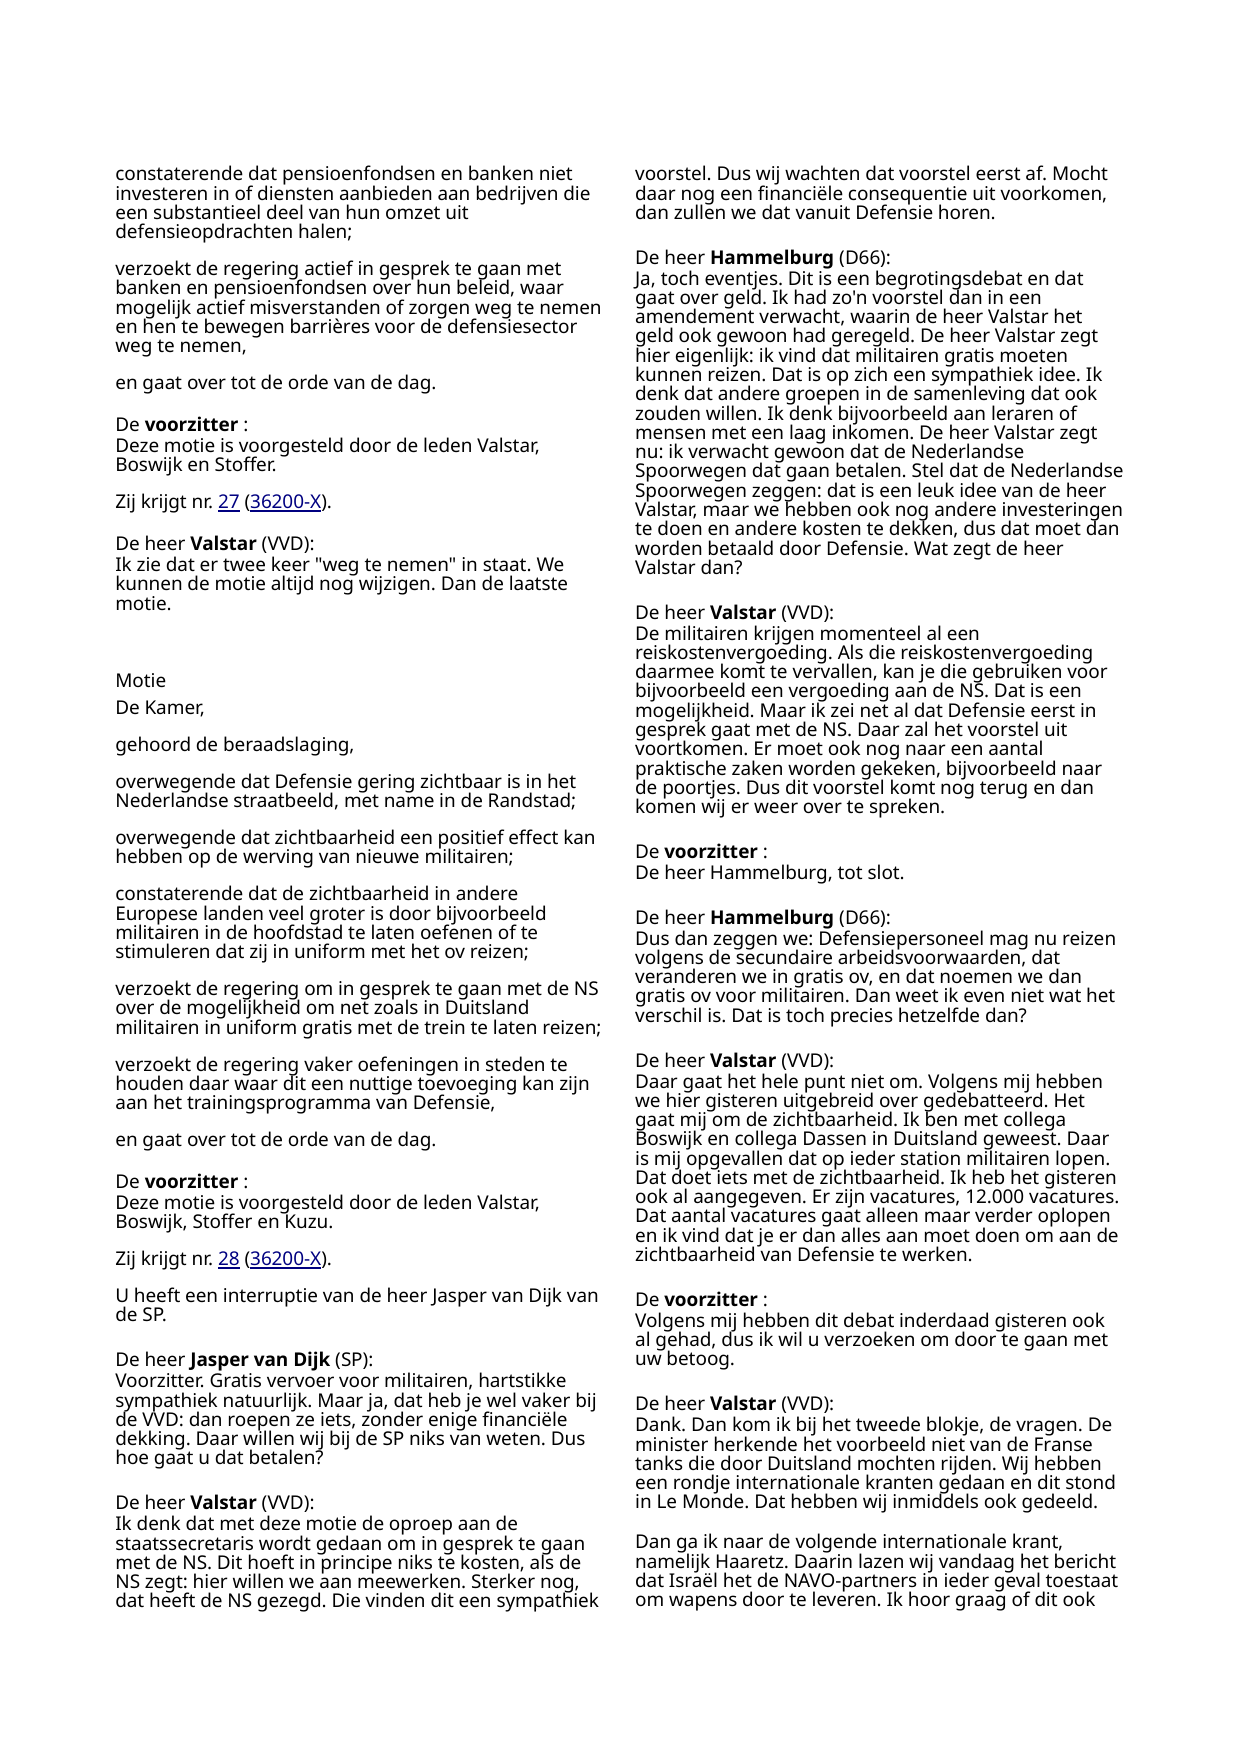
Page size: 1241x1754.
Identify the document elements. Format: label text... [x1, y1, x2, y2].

text voorstel. Dus wij wachten dat voorstel eerst af. Mocht daar nog een financiële consequentie uit voorkomen, dan zullen we dat vanuit Defensie horen. [635, 165, 1125, 223]
text Zij krijgt nr. 28 (36200-X). [115, 1250, 605, 1269]
text verzoekt de regering vaker oefeningen in steden te houden daar waar dit een nuttige toevoeging kan zijn aan het trainingsprogramma van Defensie, [115, 1056, 605, 1113]
text De heer Valstar (VVD): [115, 1489, 605, 1515]
text De voorzitter : [115, 1168, 605, 1194]
text De heer Valstar (VVD): [635, 1391, 1125, 1416]
text Deze motie is voorgesteld door de leden Valstar, Boswijk en Stoffer. [115, 437, 605, 475]
text De heer Hammelburg (D66): [635, 904, 1125, 930]
text en gaat over tot de orde van de dag. [115, 374, 605, 393]
text Dank. Dan kom ik bij het tweede blokje, de vragen. De minister herkende het voorbeeld niet van de Franse tanks die door Duitsland mochten rijden. Wij hebben een rondje internationale kranten gedaan en dit stond in Le Monde. Dat hebben wij inmiddels ook gedeeld. [635, 1416, 1125, 1513]
text constaterende dat pensioenfondsen en banken niet investeren in of diensten aanbieden aan bedrijven die een substantieel deel van hun omzet uit defensieopdrachten halen; [115, 165, 605, 242]
text De voorzitter : [635, 1286, 1125, 1312]
text Motie [115, 667, 605, 693]
text Zij krijgt nr. 27 (36200-X). [115, 493, 605, 512]
text Daar gaat het hele punt niet om. Volgens mij hebben we hier gisteren uitgebreid over gedebatteerd. Het gaat mij om de zichtbaarheid. Ik ben met collega Boswijk en collega Dassen in Duitsland geweest. Daar is mij opgevallen dat op ieder station militairen lopen. Dat doet iets met de zichtbaarheid. Ik heb het gisteren ook al aangegeven. Er zijn vacatures, 12.000 vacatures. Dat aantal vacatures gaat alleen maar verder oplopen en ik vind dat je er dan alles aan moet doen om aan de zichtbaarheid van Defensie te werken. [635, 1073, 1125, 1265]
text Dus dan zeggen we: Defensiepersoneel mag nu reizen volgens de secundaire arbeidsvoorwaarden, dat veranderen we in gratis ov, en dat noemen we dan gratis ov voor militairen. Dan weet ik even niet wat het verschil is. Dat is toch precies hetzelfde dan? [635, 930, 1125, 1026]
text De heer Valstar (VVD): [635, 599, 1125, 624]
text Deze motie is voorgesteld door de leden Valstar, Boswijk, Stoffer en Kuzu. [115, 1194, 605, 1232]
text gehoord de beraadslaging, [115, 736, 605, 755]
text De voorzitter : [635, 838, 1125, 864]
text Ik denk dat met deze motie de oproep aan de staatssecretaris wordt gedaan om in gesprek te gaan met de NS. Dit hoeft in principe niks te kosten, als de NS zegt: hier willen we aan meewerken. Sterker nog, dat heeft de NS gezegd. Die vinden dit een sympathiek [115, 1515, 605, 1612]
text De Kamer, [115, 699, 605, 718]
text De heer Jasper van Dijk (SP): [115, 1347, 605, 1372]
text Ik zie dat er twee keer "weg te nemen" in staat. We kunnen de motie altijd nog wijzigen. Dan de laatste motie. [115, 556, 605, 614]
text U heeft een interruptie van de heer Jasper van Dijk van de SP. [115, 1287, 605, 1326]
text Ja, toch eventjes. Dit is een begrotingsdebat en dat gaat over geld. Ik had zo'n voorstel dan in een amendement verwacht, waarin de heer Valstar het geld ook gewoon had geregeld. De heer Valstar zegt hier eigenlijk: ik vind dat militairen gratis moeten kunnen reizen. Dat is op zich een sympathiek idee. Ik denk dat andere groepen in de samenleving dat ook zouden willen. Ik denk bijvoorbeeld aan leraren of mensen met een laag inkomen. De heer Valstar zegt nu: ik verwacht gewoon dat de Nederlandse Spoorwegen dat gaan betalen. Stel dat de Nederlandse Spoorwegen zeggen: dat is een leuk idee van de heer Valstar, maar we hebben ook nog andere investeringen te doen en andere kosten te dekken, dus dat moet dan worden betaald door Defensie. Wat zegt de heer Valstar dan? [635, 270, 1125, 578]
text De heer Hammelburg (D66): [635, 244, 1125, 270]
text De heer Valstar (VVD): [115, 530, 605, 556]
text overwegende dat zichtbaarheid een positief effect kan hebben op de werving van nieuwe militairen; [115, 829, 605, 868]
text constaterende dat de zichtbaarheid in andere Europese landen veel groter is door bijvoorbeeld militairen in de hoofdstad te laten oefenen of te stimuleren dat zij in uniform met het ov reizen; [115, 885, 605, 962]
text De heer Valstar (VVD): [635, 1047, 1125, 1073]
text verzoekt de regering om in gesprek te gaan met de NS over de mogelijkheid om net zoals in Duitsland militairen in uniform gratis met de trein te laten reizen; [115, 980, 605, 1038]
text Volgens mij hebben dit debat inderdaad gisteren ook al gehad, dus ik wil u verzoeken om door te gaan met uw betoog. [635, 1312, 1125, 1370]
text en gaat over tot de orde van de dag. [115, 1131, 605, 1150]
text De voorzitter : [115, 411, 605, 437]
text Dan ga ik naar de volgende internationale krant, namelijk Haaretz. Daarin lazen wij vandaag het bericht dat Israël het de NAVO-partners in ieder geval toestaat om wapens door te leveren. Ik hoor graag of dit ook [635, 1533, 1125, 1610]
text Voorzitter. Gratis vervoer voor militairen, hartstikke sympathiek natuurlijk. Maar ja, dat heb je wel vaker bij de VVD: dan roepen ze iets, zonder enige financiële dekking. Daar willen wij bij de SP niks van weten. Dus hoe gaat u dat betalen? [115, 1372, 605, 1469]
text verzoekt de regering actief in gesprek te gaan met banken en pensioenfondsen over hun beleid, waar mogelijk actief misverstanden of zorgen weg te nemen en hen te bewegen barrières voor de defensiesector weg te nemen, [115, 260, 605, 356]
text De militairen krijgen momenteel al een reiskostenvergoeding. Als die reiskostenvergoeding daarmee komt te vervallen, kan je die gebruiken voor bijvoorbeeld een vergoeding aan de NS. Dat is een mogelijkheid. Maar ik zei net al dat Defensie eerst in gesprek gaat met de NS. Daar zal het voorstel uit voortkomen. Er moet ook nog naar een aantal praktische zaken worden gekeken, bijvoorbeeld naar de poortjes. Dus dit voorstel komt nog terug en dan komen wij er weer over te spreken. [635, 624, 1125, 817]
text De heer Hammelburg, tot slot. [635, 864, 1125, 883]
text overwegende dat Defensie gering zichtbaar is in het Nederlandse straatbeeld, met name in de Randstad; [115, 773, 605, 811]
